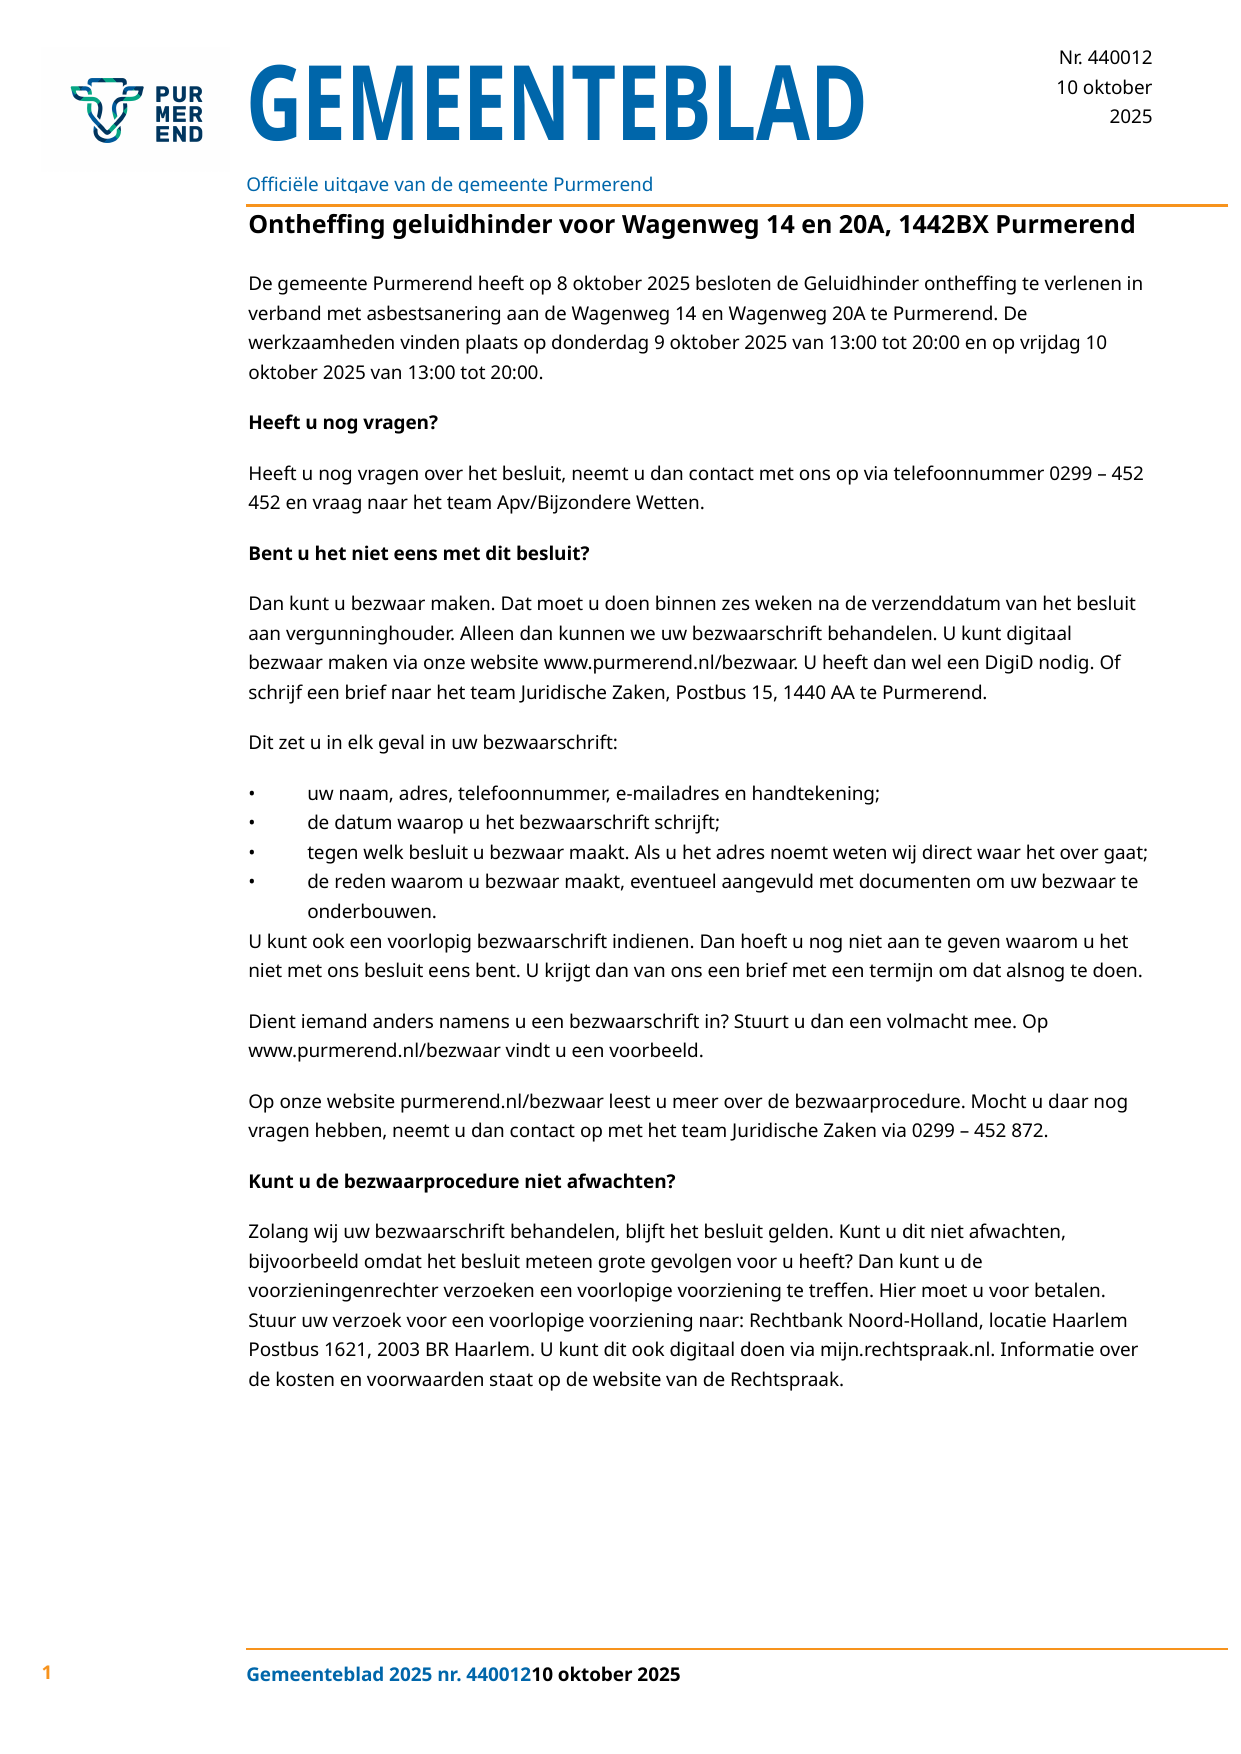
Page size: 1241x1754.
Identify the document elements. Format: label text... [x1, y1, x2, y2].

text Op onze website purmerend.nl/bezwaar leest u meer over de bezwaarprocedure. Mocht u daar nog vragen hebben, neemt u dan contact op met het team Juridische Zaken via 0299 – 452 872. [248, 1088, 1152, 1143]
list de reden waarom u bezwaar maakt, eventueel aangevuld met documenten om uw bezwaar te onderbouwen. [248, 869, 1152, 924]
text Zolang wij uw bezwaarschrift behandelen, blijft het besluit gelden. Kunt u dit niet afwachten, bijvoorbeeld omdat het besluit meteen grote gevolgen voor u heeft? Dan kunt u de voorzieningenrechter verzoeken een voorlopige voorziening te treffen. Hier moet u voor betalen. Stuur uw verzoek voor een voorlopige voorziening naar: Rechtbank Noord-Holland, locatie Haarlem Postbus 1621, 2003 BR Haarlem. U kunt dit ook digitaal doen via mijn.rechtspraak.nl. Informatie over de kosten en voorwaarden staat op de website van de Rechtspraak. [248, 1218, 1152, 1392]
text Kunt u de bezwaarprocedure niet afwachten? [248, 1168, 1152, 1193]
text Heeft u nog vragen? [248, 409, 1152, 435]
text Ontheffing geluidhinder voor Wagenweg 14 en 20A, 1442BX Purmerend [248, 207, 1152, 241]
text U kunt ook een voorlopig bezwaarschrift indienen. Dan hoeft u nog niet aan te geven waarom u het niet met ons besluit eens bent. U krijgt dan van ons een brief met een termijn om dat alsnog te doen. [248, 928, 1152, 983]
text Bent u het niet eens met dit besluit? [248, 540, 1152, 566]
text Dit zet u in elk geval in uw bezwaarschrift: [248, 729, 1152, 755]
list uw naam, adres, telefoonnummer, e-mailadres en handtekening; [248, 780, 1152, 806]
list de datum waarop u het bezwaarschrift schrijft; [248, 809, 1152, 835]
text Heeft u nog vragen over het besluit, neemt u dan contact met ons op via telefoonnummer 0299 – 452 452 en vraag naar het team Apv/Bijzondere Wetten. [248, 460, 1152, 515]
text Dient iemand anders namens u een bezwaarschrift in? Stuurt u dan een volmacht mee. Op www.purmerend.nl/bezwaar vindt u een voorbeeld. [248, 1008, 1152, 1063]
text Dan kunt u bezwaar maken. Dat moet u doen binnen zes weken na de verzenddatum van het besluit aan vergunninghouder. Alleen dan kunnen we uw bezwaarschrift behandelen. U kunt digitaal bezwaar maken via onze website www.purmerend.nl/bezwaar. U heeft dan wel een DigiD nodig. Of schrijf een brief naar het team Juridische Zaken, Postbus 15, 1440 AA te Purmerend. [248, 590, 1152, 705]
list tegen welk besluit u bezwaar maakt. Als u het adres noemt weten wij direct waar het over gaat; [248, 839, 1152, 865]
text De gemeente Purmerend heeft op 8 oktober 2025 besloten de Geluidhinder ontheffing te verlenen in verband met asbestsanering aan de Wagenweg 14 en Wagenweg 20A te Purmerend. De werkzaamheden vinden plaats op donderdag 9 oktober 2025 van 13:00 tot 20:00 en op vrijdag 10 oktober 2025 van 13:00 tot 20:00. [248, 270, 1152, 385]
picture [41, 47, 231, 172]
